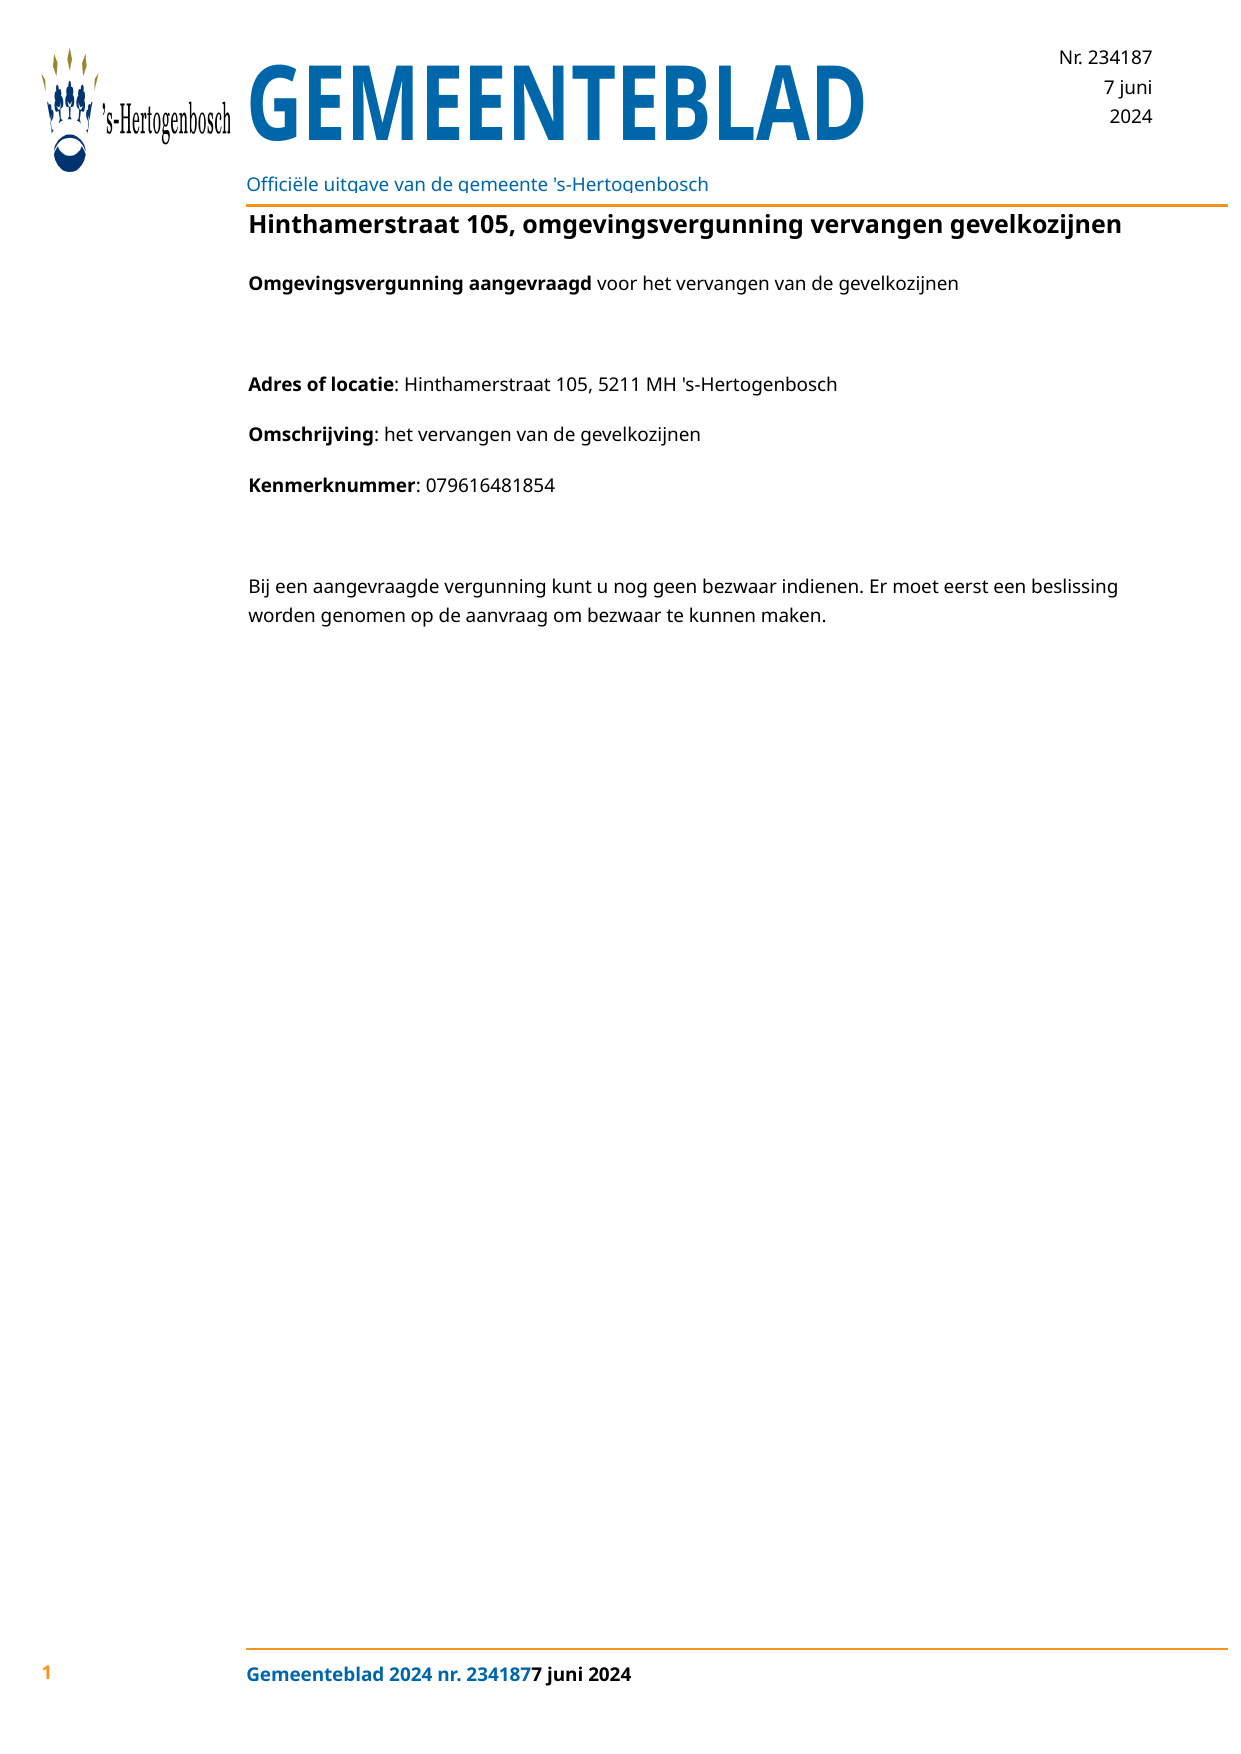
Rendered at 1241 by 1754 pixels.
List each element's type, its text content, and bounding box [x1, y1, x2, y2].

text Omgevingsvergunning aangevraagd voor het vervangen van de gevelkozijnen [248, 270, 1152, 296]
text Hinthamerstraat 105, omgevingsvergunning vervangen gevelkozijnen [248, 207, 1152, 241]
text Omschrijving: het vervangen van de gevelkozijnen [248, 422, 1152, 447]
picture [41, 47, 231, 172]
text Bij een aangevraagde vergunning kunt u nog geen bezwaar indienen. Er moet eerst een beslissing worden genomen op de aanvraag om bezwaar te kunnen maken. [248, 573, 1152, 628]
text Adres of locatie: Hinthamerstraat 105, 5211 MH 's-Hertogenbosch [248, 371, 1152, 397]
text Kenmerknummer: 079616481854 [248, 472, 1152, 498]
